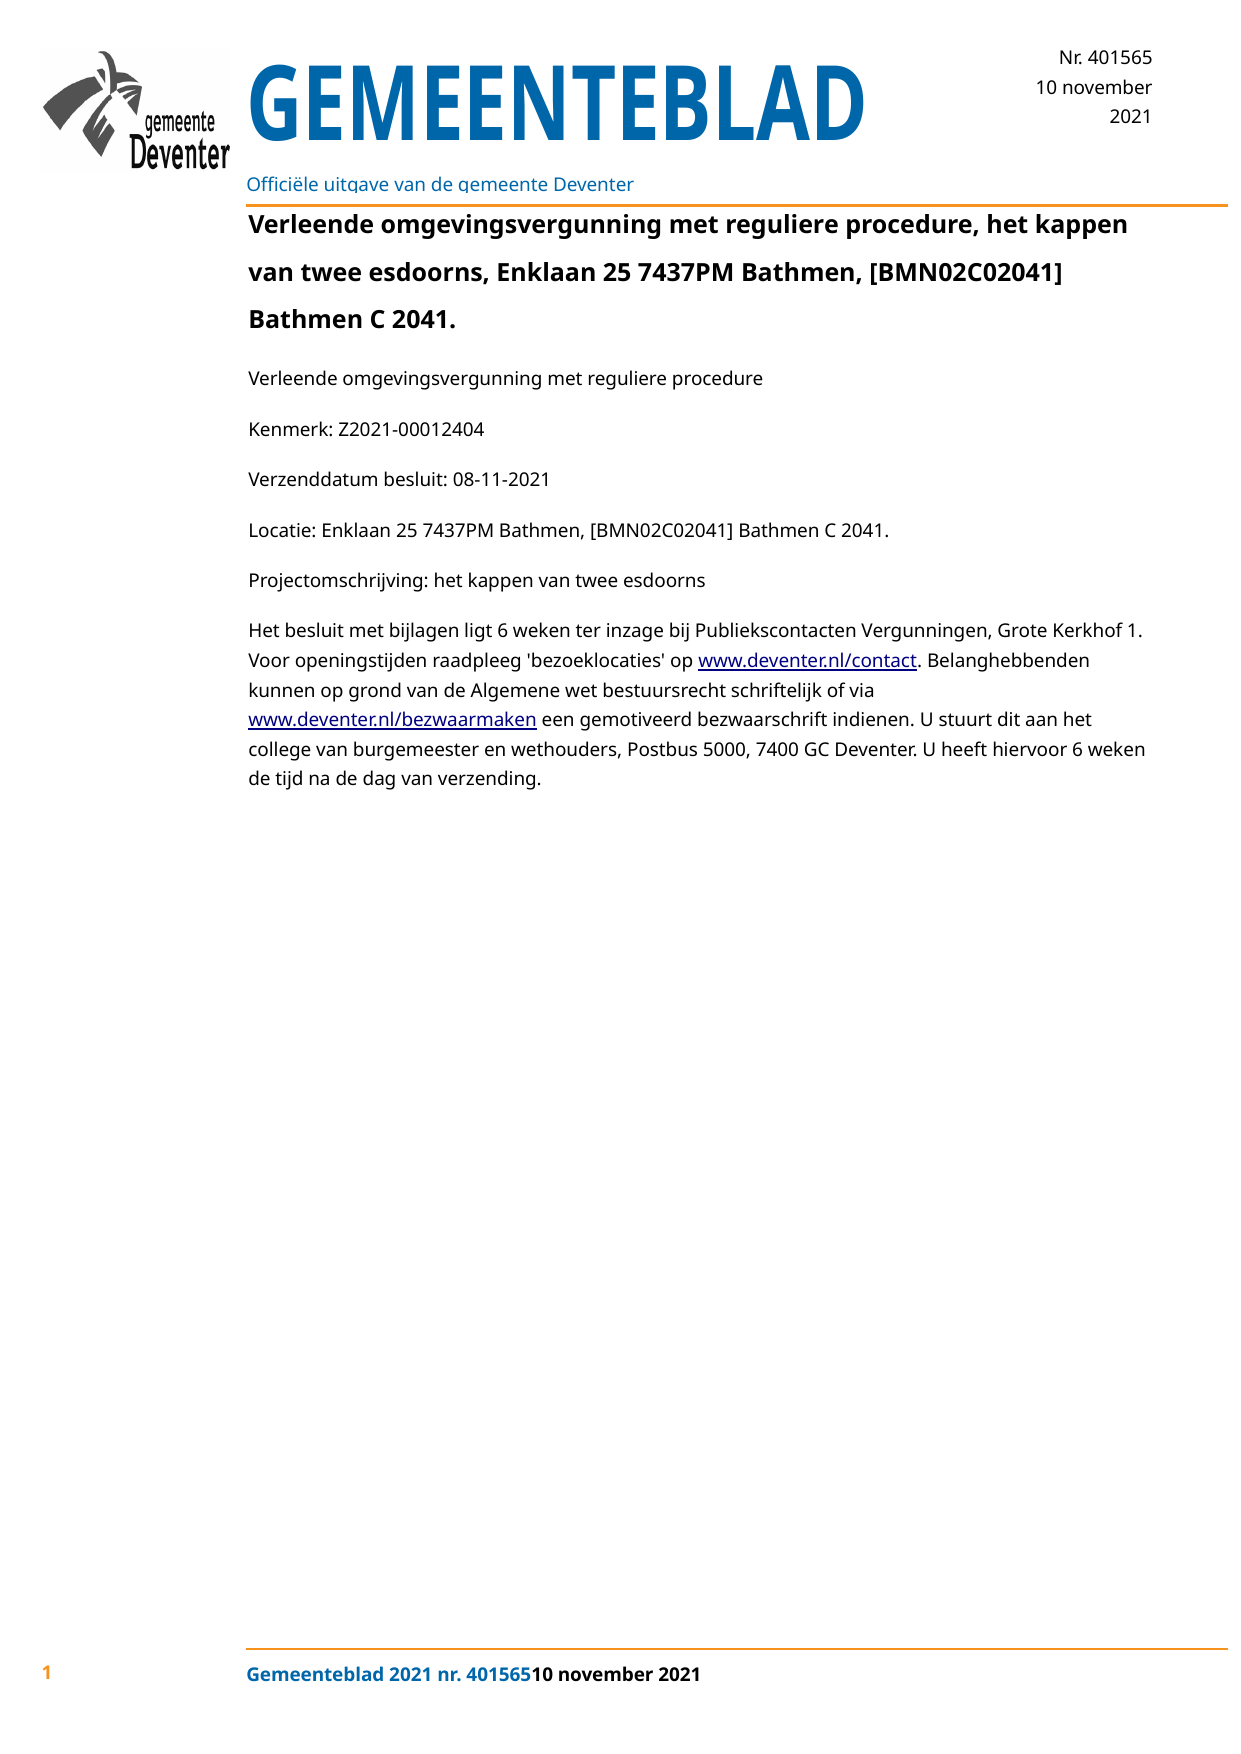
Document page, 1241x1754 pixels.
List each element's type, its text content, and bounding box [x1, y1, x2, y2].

text Verleende omgevingsvergunning met reguliere procedure, het kappen van twee esdoorns, Enklaan 25 7437PM Bathmen, [BMN02C02041] Bathmen C 2041. [248, 207, 1152, 336]
text Locatie: Enklaan 25 7437PM Bathmen, [BMN02C02041] Bathmen C 2041. [248, 517, 1152, 542]
text Verzenddatum besluit: 08-11-2021 [248, 466, 1152, 492]
text Verleende omgevingsvergunning met reguliere procedure [248, 366, 1152, 391]
text Projectomschrijving: het kappen van twee esdoorns [248, 567, 1152, 593]
text Het besluit met bijlagen ligt 6 weken ter inzage bij Publiekscontacten Vergunningen, Grote Kerkhof 1. Voor openingstijden raadpleeg 'bezoeklocaties' op www.deventer.nl/contact. Belanghebbenden kunnen op grond van de Algemene wet bestuursrecht schriftelijk of via www.deventer.nl/bezwaarmaken een gemotiveerd bezwaarschrift indienen. U stuurt dit aan het college van burgemeester en wethouders, Postbus 5000, 7400 GC Deventer. U heeft hiervoor 6 weken de tijd na de dag van verzending. [248, 618, 1152, 791]
picture [41, 47, 231, 172]
text Kenmerk: Z2021-00012404 [248, 416, 1152, 442]
